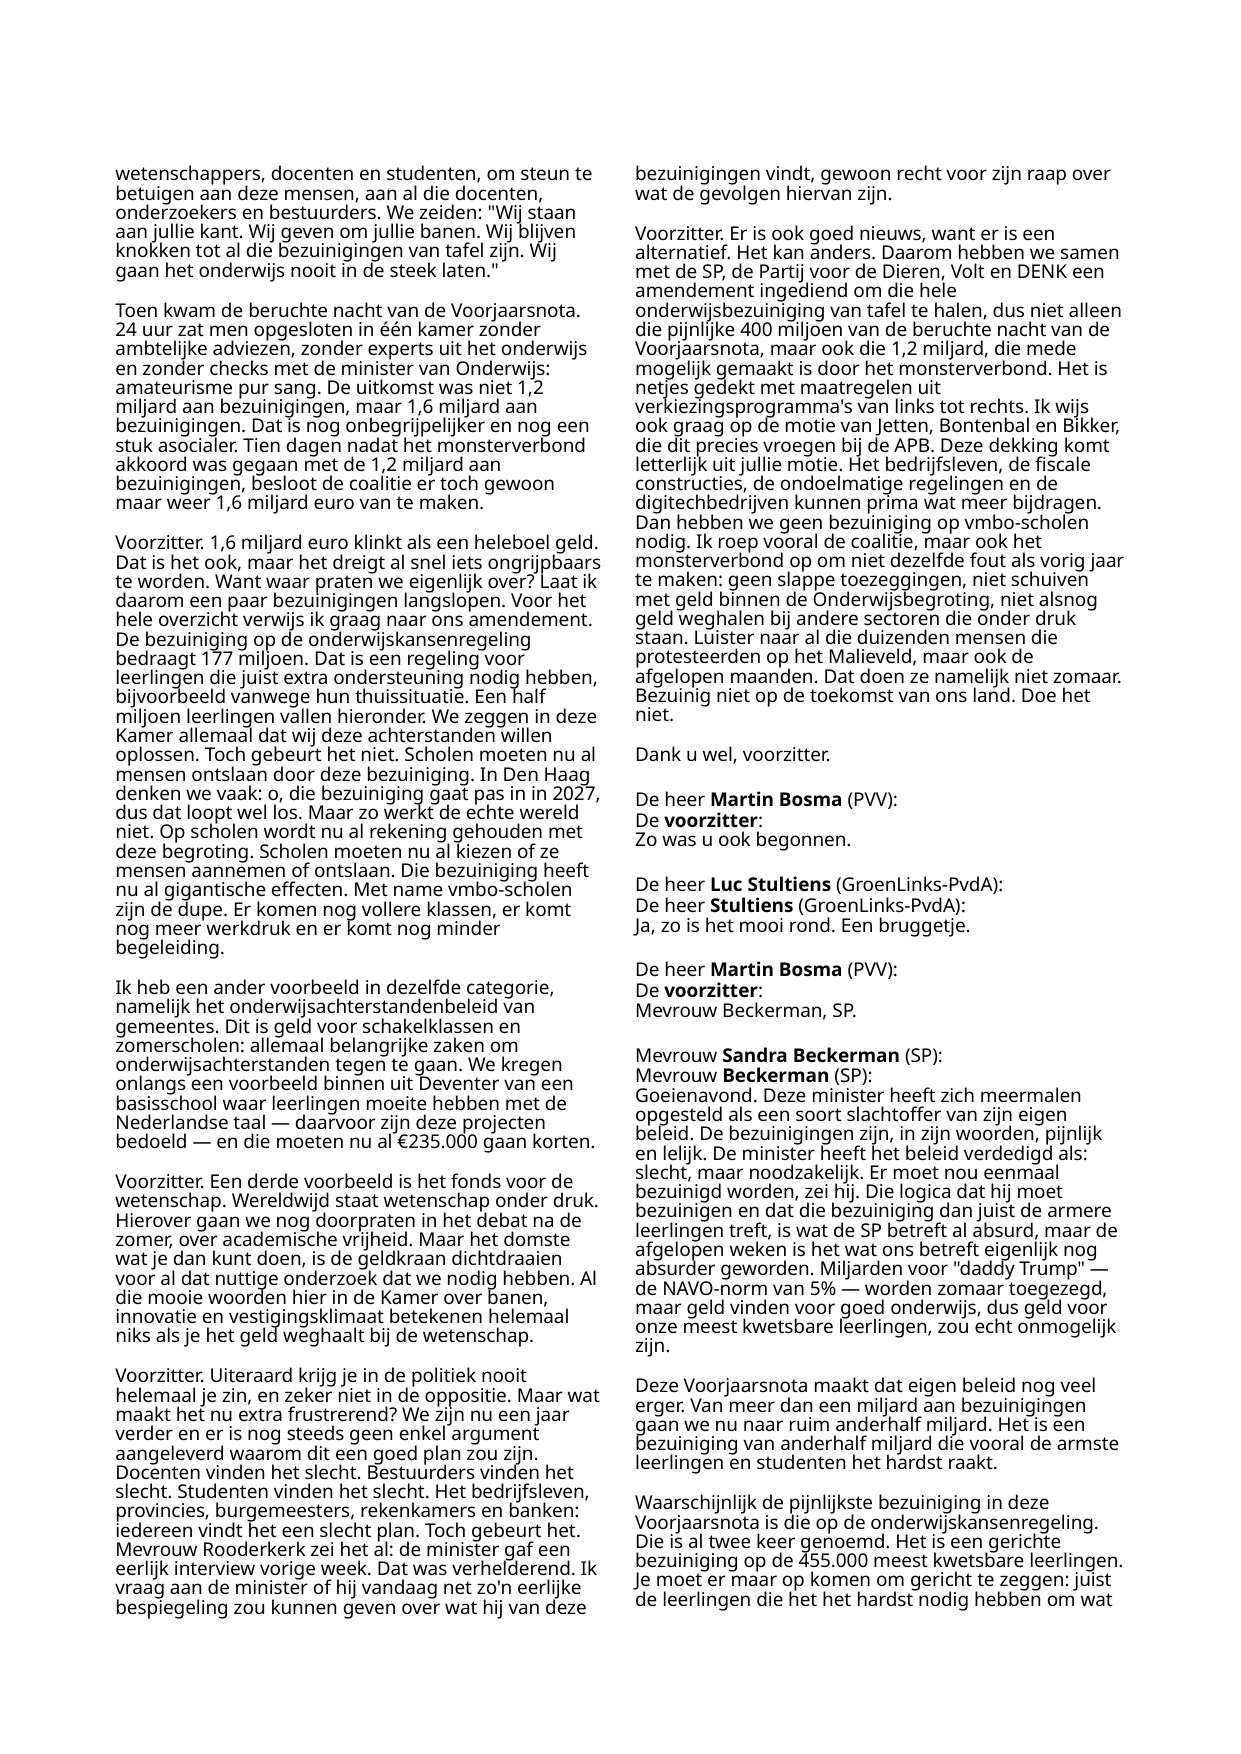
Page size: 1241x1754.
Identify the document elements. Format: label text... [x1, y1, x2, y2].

text Ik heb een ander voorbeeld in dezelfde categorie, namelijk het onderwijsachterstandenbeleid van gemeentes. Dit is geld voor schakelklassen en zomerscholen: allemaal belangrijke zaken om onderwijsachterstanden tegen te gaan. We kregen onlangs een voorbeeld binnen uit Deventer van een basisschool waar leerlingen moeite hebben met de Nederlandse taal — daarvoor zijn deze projecten bedoeld — en die moeten nu al €235.000 gaan korten. [115, 979, 605, 1152]
text Dank u wel, voorzitter. [635, 746, 1125, 766]
text De voorzitter: [635, 812, 1125, 831]
text De heer Luc Stultiens (GroenLinks-PvdA): [635, 872, 1125, 897]
text bezuinigingen vindt, gewoon recht voor zijn raap over wat de gevolgen hiervan zijn. [635, 165, 1125, 204]
text Mevrouw Beckerman (SP): [635, 1067, 1125, 1087]
text Mevrouw Sandra Beckerman (SP): [635, 1042, 1125, 1067]
text Deze Voorjaarsnota maakt dat eigen beleid nog veel erger. Van meer dan een miljard aan bezuinigingen gaan we nu naar ruim anderhalf miljard. Het is een bezuiniging van anderhalf miljard die vooral de armste leerlingen en studenten het hardst raakt. [635, 1377, 1125, 1474]
text Ja, zo is het mooi rond. Een bruggetje. [635, 917, 1125, 936]
text De voorzitter: [635, 982, 1125, 1002]
text Zo was u ook begonnen. [635, 831, 1125, 851]
text Toen kwam de beruchte nacht van de Voorjaarsnota. 24 uur zat men opgesloten in één kamer zonder ambtelijke adviezen, zonder experts uit het onderwijs en zonder checks met de minister van Onderwijs: amateurisme pur sang. De uitkomst was niet 1,2 miljard aan bezuinigingen, maar 1,6 miljard aan bezuinigingen. Dat is nog onbegrijpelijker en nog een stuk asocialer. Tien dagen nadat het monsterverbond akkoord was gegaan met de 1,2 miljard aan bezuinigingen, besloot de coalitie er toch gewoon maar weer 1,6 miljard euro van te maken. [115, 302, 605, 514]
text De heer Martin Bosma (PVV): [635, 786, 1125, 812]
text De heer Martin Bosma (PVV): [635, 957, 1125, 982]
text Goeienavond. Deze minister heeft zich meermalen opgesteld als een soort slachtoffer van zijn eigen beleid. De bezuinigingen zijn, in zijn woorden, pijnlijk en lelijk. De minister heeft het beleid verdedigd als: slecht, maar noodzakelijk. Er moet nou eenmaal bezuinigd worden, zei hij. Die logica dat hij moet bezuinigen en dat die bezuiniging dan juist de armere leerlingen treft, is wat de SP betreft al absurd, maar de afgelopen weken is het wat ons betreft eigenlijk nog absurder geworden. Miljarden voor "daddy Trump" — de NAVO-norm van 5% — worden zomaar toegezegd, maar geld vinden voor goed onderwijs, dus geld voor onze meest kwetsbare leerlingen, zou echt onmogelijk zijn. [635, 1087, 1125, 1357]
text Mevrouw Beckerman, SP. [635, 1002, 1125, 1021]
text Voorzitter. Er is ook goed nieuws, want er is een alternatief. Het kan anders. Daarom hebben we samen met de SP, de Partij voor de Dieren, Volt en DENK een amendement ingediend om die hele onderwijsbezuiniging van tafel te halen, dus niet alleen die pijnlijke 400 miljoen van de beruchte nacht van de Voorjaarsnota, maar ook die 1,2 miljard, die mede mogelijk gemaakt is door het monsterverbond. Het is netjes gedekt met maatregelen uit verkiezingsprogramma's van links tot rechts. Ik wijs ook graag op de motie van Jetten, Bontenbal en Bikker, die dit precies vroegen bij de APB. Deze dekking komt letterlijk uit jullie motie. Het bedrijfsleven, de fiscale constructies, de ondoelmatige regelingen en de digitechbedrijven kunnen prima wat meer bijdragen. Dan hebben we geen bezuiniging op vmbo-scholen nodig. Ik roep vooral de coalitie, maar ook het monsterverbond op om niet dezelfde fout als vorig jaar te maken: geen slappe toezeggingen, niet schuiven met geld binnen de Onderwijsbegroting, niet alsnog geld weghalen bij andere sectoren die onder druk staan. Luister naar al die duizenden mensen die protesteerden op het Malieveld, maar ook de afgelopen maanden. Dat doen ze namelijk niet zomaar. Bezuinig niet op de toekomst van ons land. Doe het niet. [635, 224, 1125, 726]
text wetenschappers, docenten en studenten, om steun te betuigen aan deze mensen, aan al die docenten, onderzoekers en bestuurders. We zeiden: "Wij staan aan jullie kant. Wij geven om jullie banen. Wij blijven knokken tot al die bezuinigingen van tafel zijn. Wij gaan het onderwijs nooit in de steek laten." [115, 165, 605, 281]
text Waarschijnlijk de pijnlijkste bezuiniging in deze Voorjaarsnota is die op de onderwijskansenregeling. Die is al twee keer genoemd. Het is een gerichte bezuiniging op de 455.000 meest kwetsbare leerlingen. Je moet er maar op komen om gericht te zeggen: juist de leerlingen die het het hardst nodig hebben om wat [635, 1494, 1125, 1610]
text Voorzitter. Een derde voorbeeld is het fonds voor de wetenschap. Wereldwijd staat wetenschap onder druk. Hierover gaan we nog doorpraten in het debat na de zomer, over academische vrijheid. Maar het domste wat je dan kunt doen, is de geldkraan dichtdraaien voor al dat nuttige onderzoek dat we nodig hebben. Al die mooie woorden hier in de Kamer over banen, innovatie en vestigingsklimaat betekenen helemaal niks als je het geld weghaalt bij de wetenschap. [115, 1173, 605, 1347]
text Voorzitter. Uiteraard krijg je in de politiek nooit helemaal je zin, en zeker niet in de oppositie. Maar wat maakt het nu extra frustrerend? We zijn nu een jaar verder en er is nog steeds geen enkel argument aangeleverd waarom dit een goed plan zou zijn. Docenten vinden het slecht. Bestuurders vinden het slecht. Studenten vinden het slecht. Het bedrijfsleven, provincies, burgemeesters, rekenkamers en banken: iedereen vindt het een slecht plan. Toch gebeurt het. Mevrouw Rooderkerk zei het al: de minister gaf een eerlijk interview vorige week. Dat was verhelderend. Ik vraag aan de minister of hij vandaag net zo'n eerlijke bespiegeling zou kunnen geven over wat hij van deze [115, 1367, 605, 1618]
text Voorzitter. 1,6 miljard euro klinkt als een heleboel geld. Dat is het ook, maar het dreigt al snel iets ongrijpbaars te worden. Want waar praten we eigenlijk over? Laat ik daarom een paar bezuinigingen langslopen. Voor het hele overzicht verwijs ik graag naar ons amendement. De bezuiniging op de onderwijskansenregeling bedraagt 177 miljoen. Dat is een regeling voor leerlingen die juist extra ondersteuning nodig hebben, bijvoorbeeld vanwege hun thuissituatie. Een half miljoen leerlingen vallen hieronder. We zeggen in deze Kamer allemaal dat wij deze achterstanden willen oplossen. Toch gebeurt het niet. Scholen moeten nu al mensen ontslaan door deze bezuiniging. In Den Haag denken we vaak: o, die bezuiniging gaat pas in in 2027, dus dat loopt wel los. Maar zo werkt de echte wereld niet. Op scholen wordt nu al rekening gehouden met deze begroting. Scholen moeten nu al kiezen of ze mensen aannemen of ontslaan. Die bezuiniging heeft nu al gigantische effecten. Met name vmbo-scholen zijn de dupe. Er komen nog vollere klassen, er komt nog meer werkdruk en er komt nog minder begeleiding. [115, 534, 605, 958]
text De heer Stultiens (GroenLinks-PvdA): [635, 897, 1125, 917]
